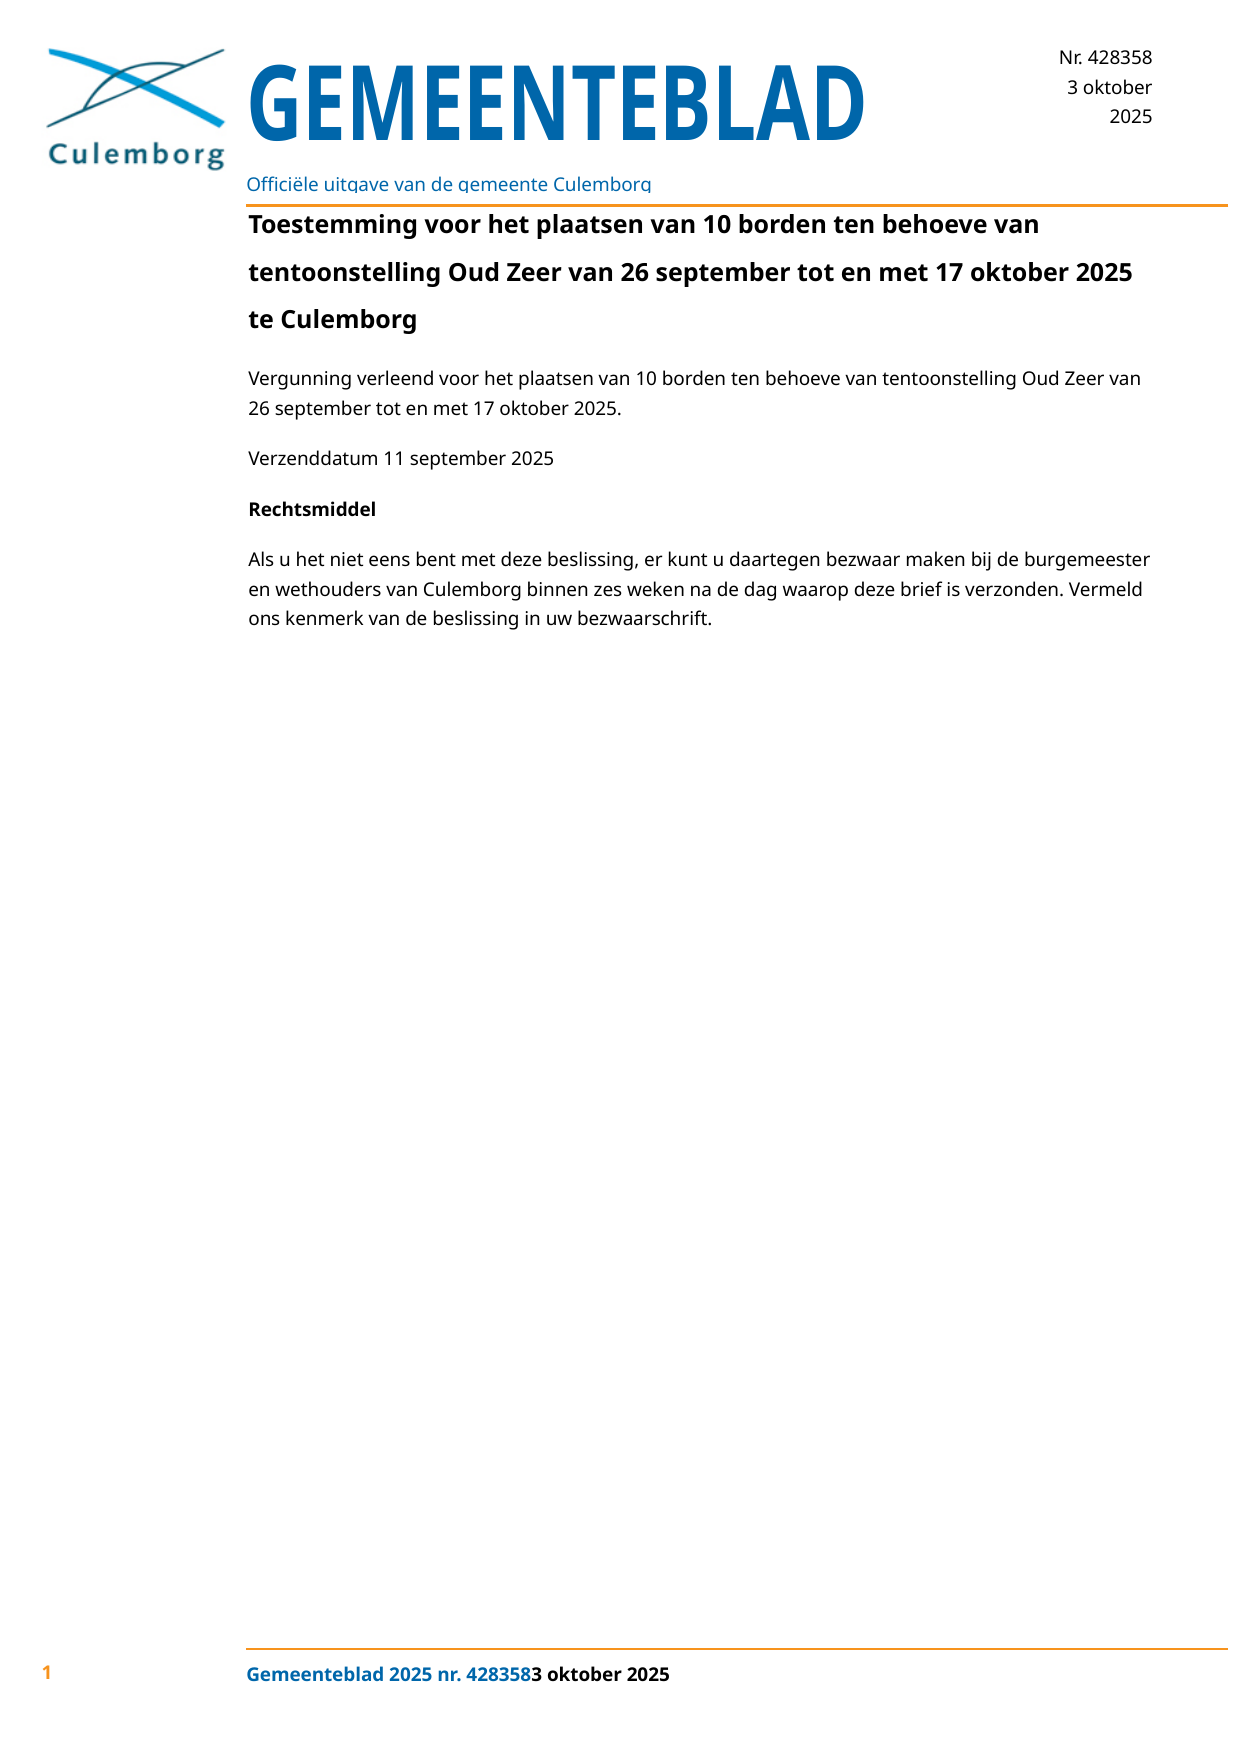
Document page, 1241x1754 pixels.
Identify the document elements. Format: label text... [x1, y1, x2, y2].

text Vergunning verleend voor het plaatsen van 10 borden ten behoeve van tentoonstelling Oud Zeer van 26 september tot en met 17 oktober 2025. [248, 366, 1152, 421]
text Als u het niet eens bent met deze beslissing, er kunt u daartegen bezwaar maken bij de burgemeester en wethouders van Culemborg binnen zes weken na de dag waarop deze brief is verzonden. Vermeld ons kenmerk van de beslissing in uw bezwaarschrift. [248, 546, 1152, 631]
text Rechtsmiddel [248, 496, 1152, 522]
text Verzenddatum 11 september 2025 [248, 446, 1152, 471]
text Toestemming voor het plaatsen van 10 borden ten behoeve van tentoonstelling Oud Zeer van 26 september tot en met 17 oktober 2025 te Culemborg [248, 207, 1152, 336]
picture [41, 47, 231, 172]
